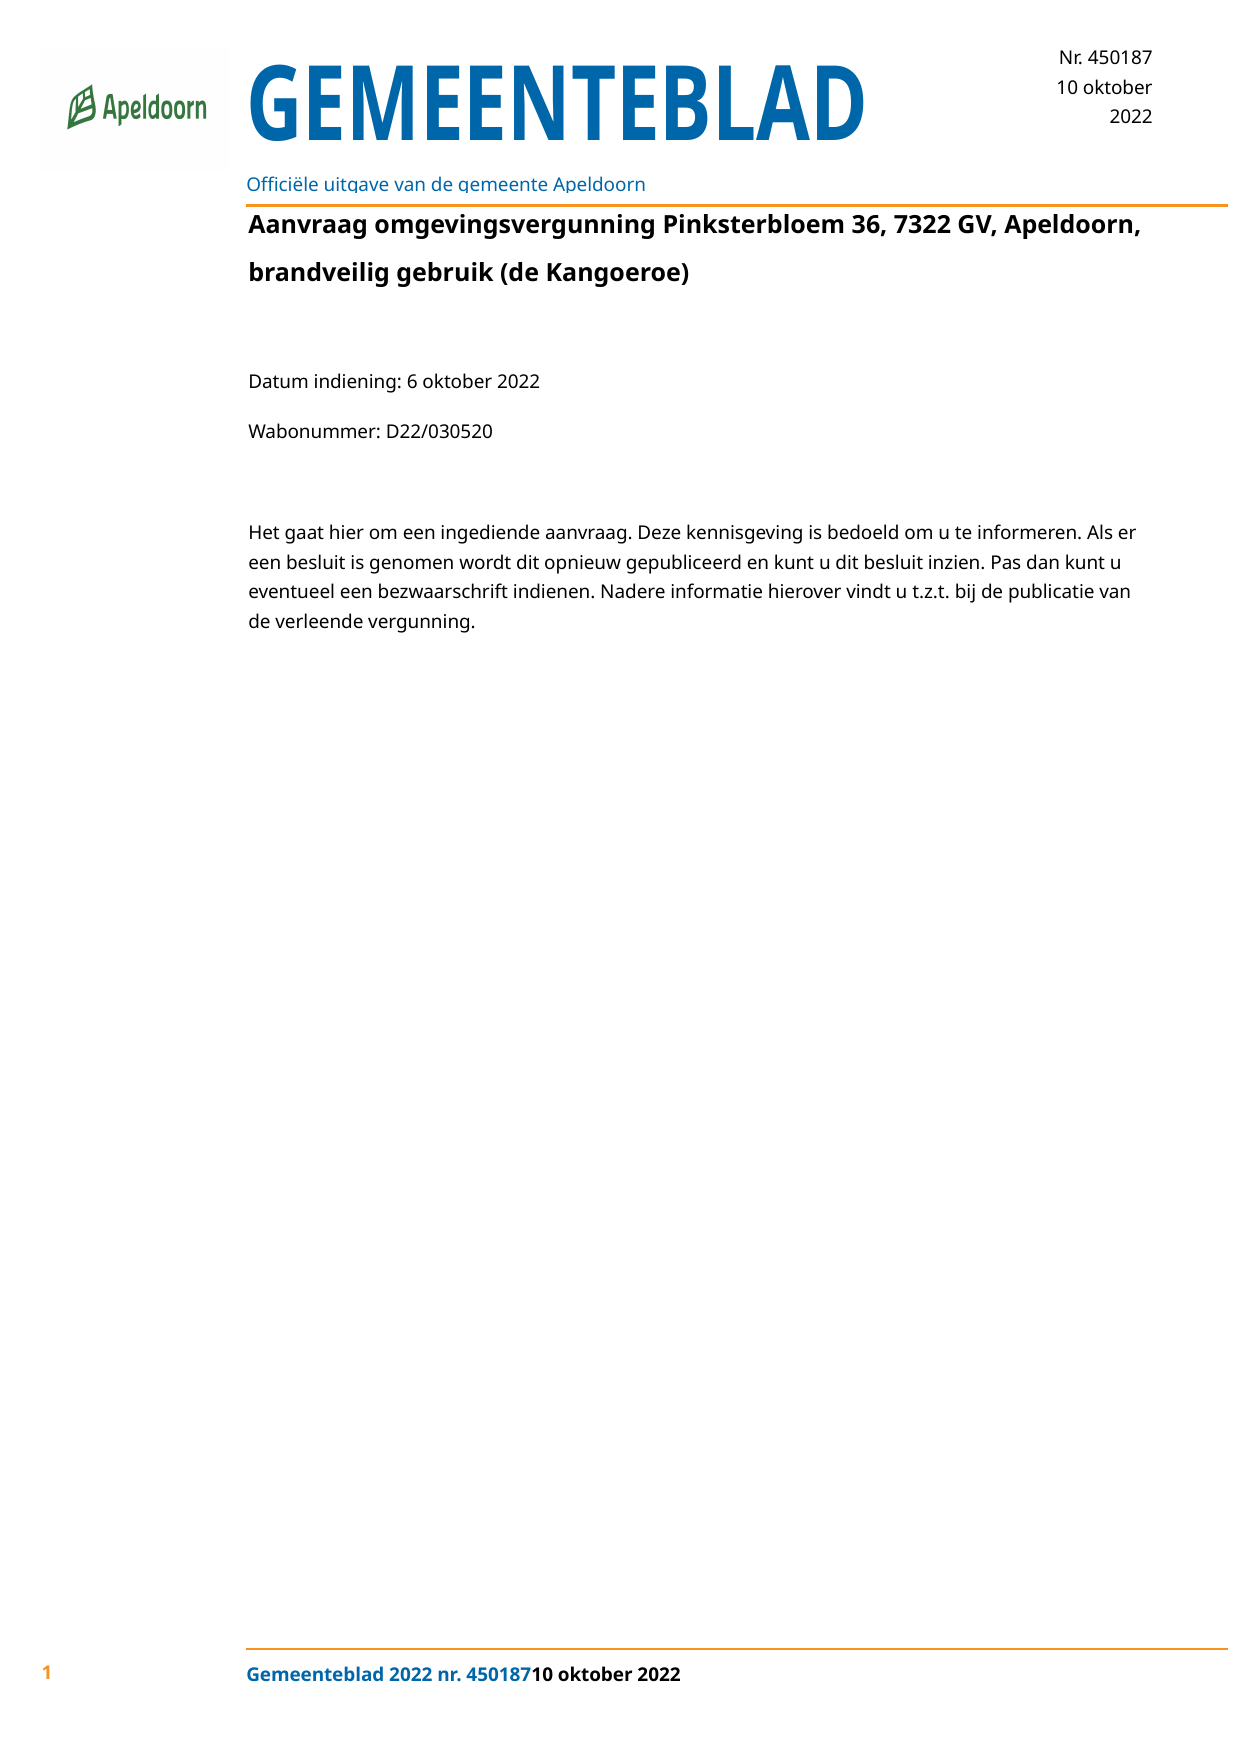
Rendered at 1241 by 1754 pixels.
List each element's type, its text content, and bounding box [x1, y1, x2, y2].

text Datum indiening: 6 oktober 2022 [248, 368, 1152, 394]
text Het gaat hier om een ingediende aanvraag. Deze kennisgeving is bedoeld om u te informeren. Als er een besluit is genomen wordt dit opnieuw gepubliceerd en kunt u dit besluit inzien. Pas dan kunt u eventueel een bezwaarschrift indienen. Nadere informatie hierover vindt u t.z.t. bij de publicatie van de verleende vergunning. [248, 519, 1152, 634]
text Aanvraag omgevingsvergunning Pinksterbloem 36, 7322 GV, Apeldoorn, brandveilig gebruik (de Kangoeroe) [248, 207, 1152, 288]
text Wabonummer: D22/030520 [248, 419, 1152, 444]
picture [41, 47, 231, 172]
